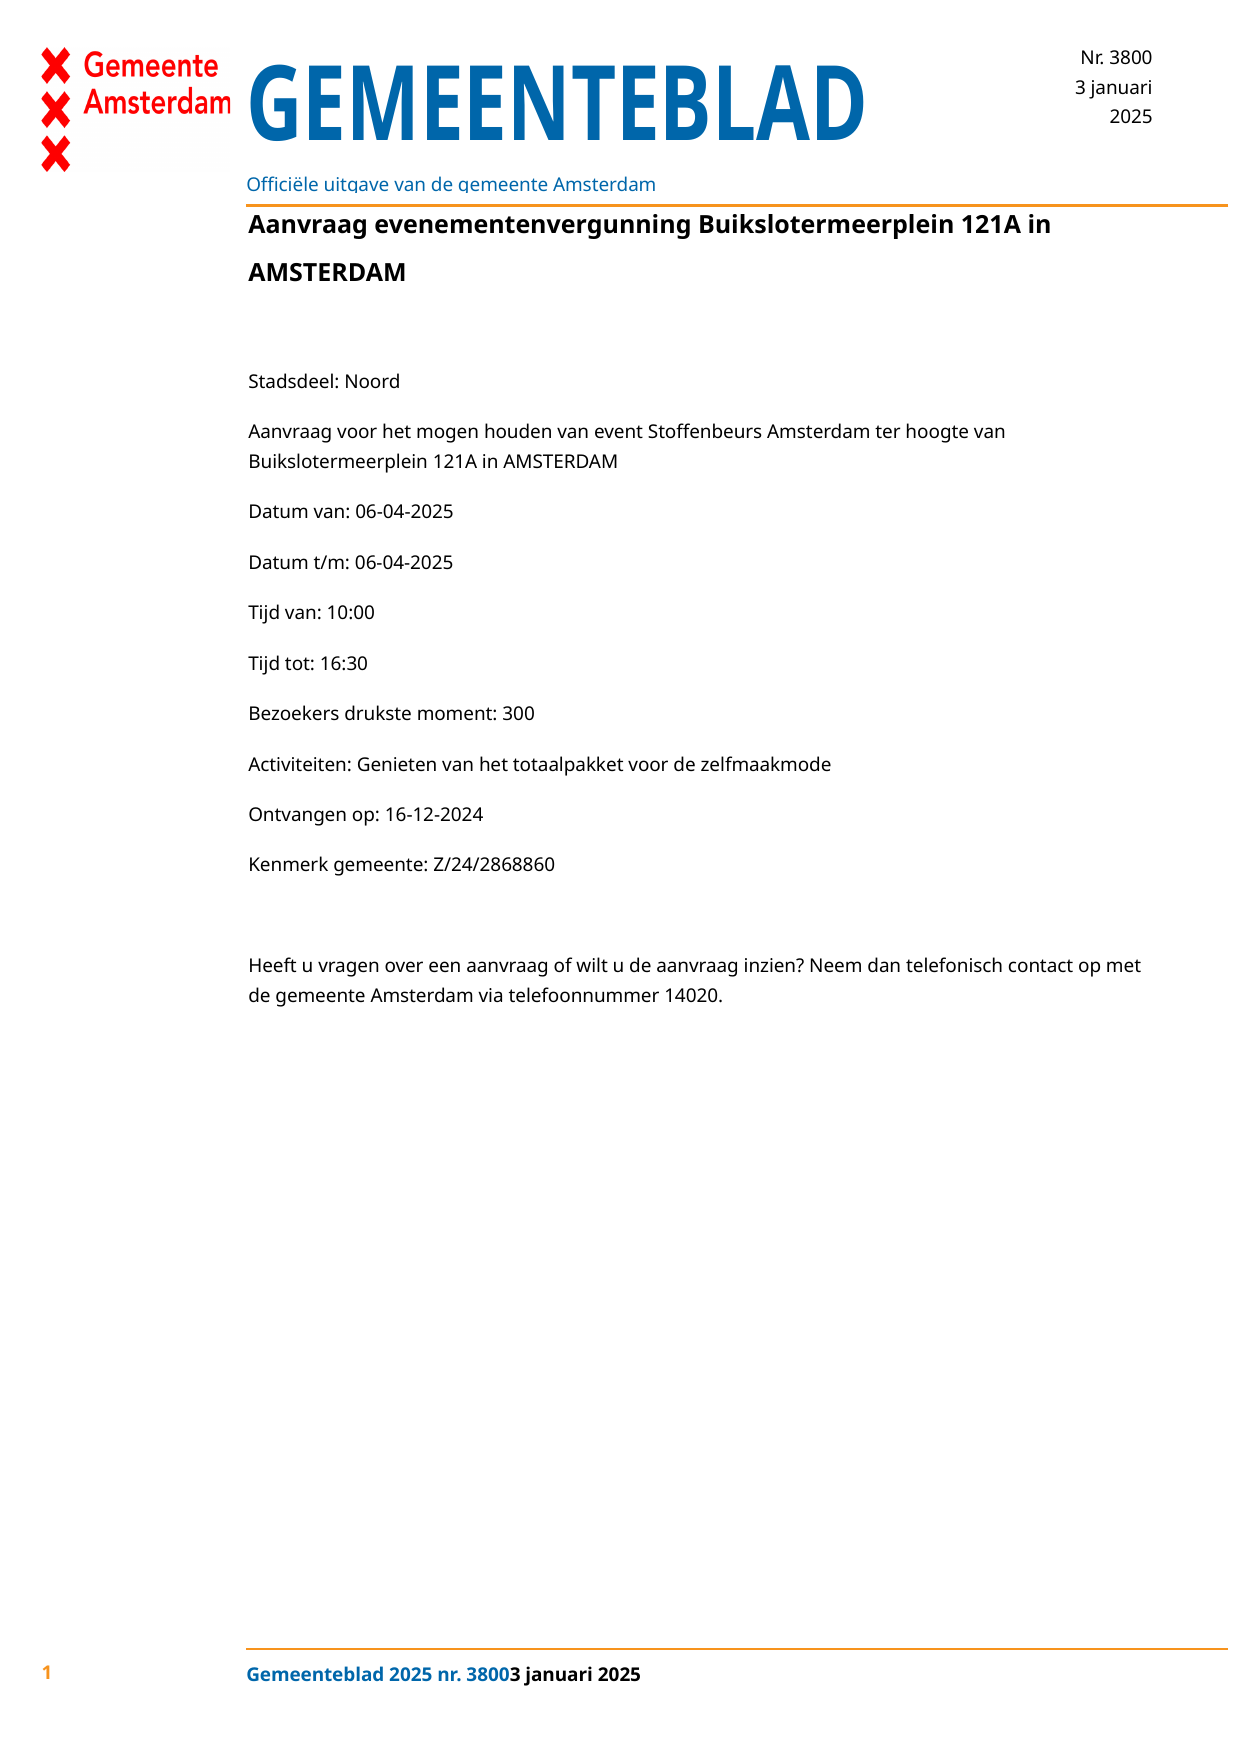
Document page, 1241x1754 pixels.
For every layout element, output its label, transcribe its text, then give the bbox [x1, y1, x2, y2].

picture [41, 47, 231, 172]
text Ontvangen op: 16-12-2024 [248, 801, 1152, 827]
text Tijd van: 10:00 [248, 599, 1152, 625]
text Aanvraag evenementenvergunning Buikslotermeerplein 121A in AMSTERDAM [248, 207, 1152, 288]
text Bezoekers drukste moment: 300 [248, 700, 1152, 726]
text Stadsdeel: Noord [248, 368, 1152, 394]
text Activiteiten: Genieten van het totaalpakket voor de zelfmaakmode [248, 751, 1152, 777]
text Aanvraag voor het mogen houden van event Stoffenbeurs Amsterdam ter hoogte van Buikslotermeerplein 121A in AMSTERDAM [248, 419, 1152, 474]
text Datum t/m: 06-04-2025 [248, 549, 1152, 575]
text Heeft u vragen over een aanvraag of wilt u de aanvraag inzien? Neem dan telefonisch contact op met de gemeente Amsterdam via telefoonnummer 14020. [248, 952, 1152, 1008]
text Kenmerk gemeente: Z/24/2868860 [248, 852, 1152, 877]
text Tijd tot: 16:30 [248, 650, 1152, 676]
text Datum van: 06-04-2025 [248, 499, 1152, 524]
